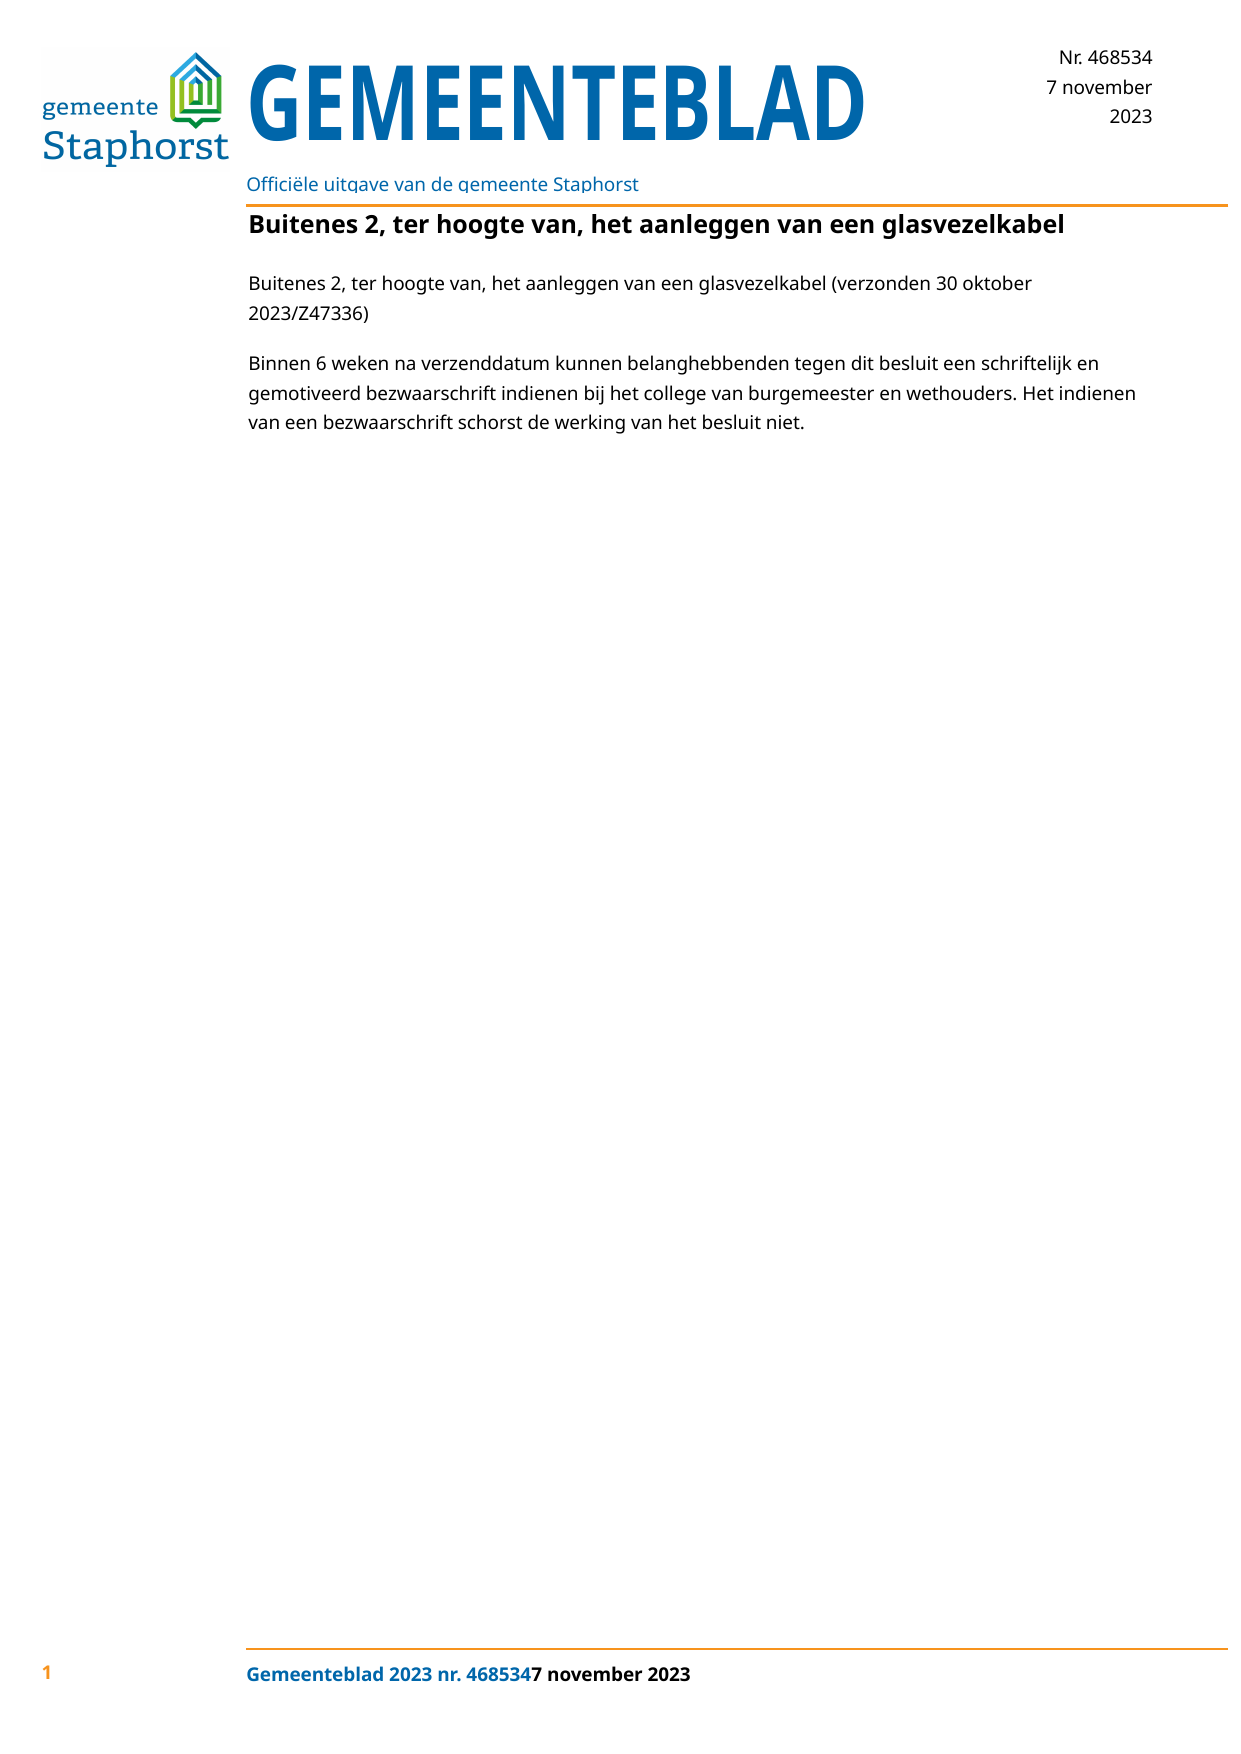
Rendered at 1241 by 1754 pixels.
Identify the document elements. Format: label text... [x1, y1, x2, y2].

text Buitenes 2, ter hoogte van, het aanleggen van een glasvezelkabel [248, 207, 1152, 241]
text Binnen 6 weken na verzenddatum kunnen belanghebbenden tegen dit besluit een schriftelijk en gemotiveerd bezwaarschrift indienen bij het college van burgemeester en wethouders. Het indienen van een bezwaarschrift schorst de werking van het besluit niet. [248, 350, 1152, 435]
picture [41, 47, 231, 172]
text Buitenes 2, ter hoogte van, het aanleggen van een glasvezelkabel (verzonden 30 oktober 2023/Z47336) [248, 270, 1152, 326]
